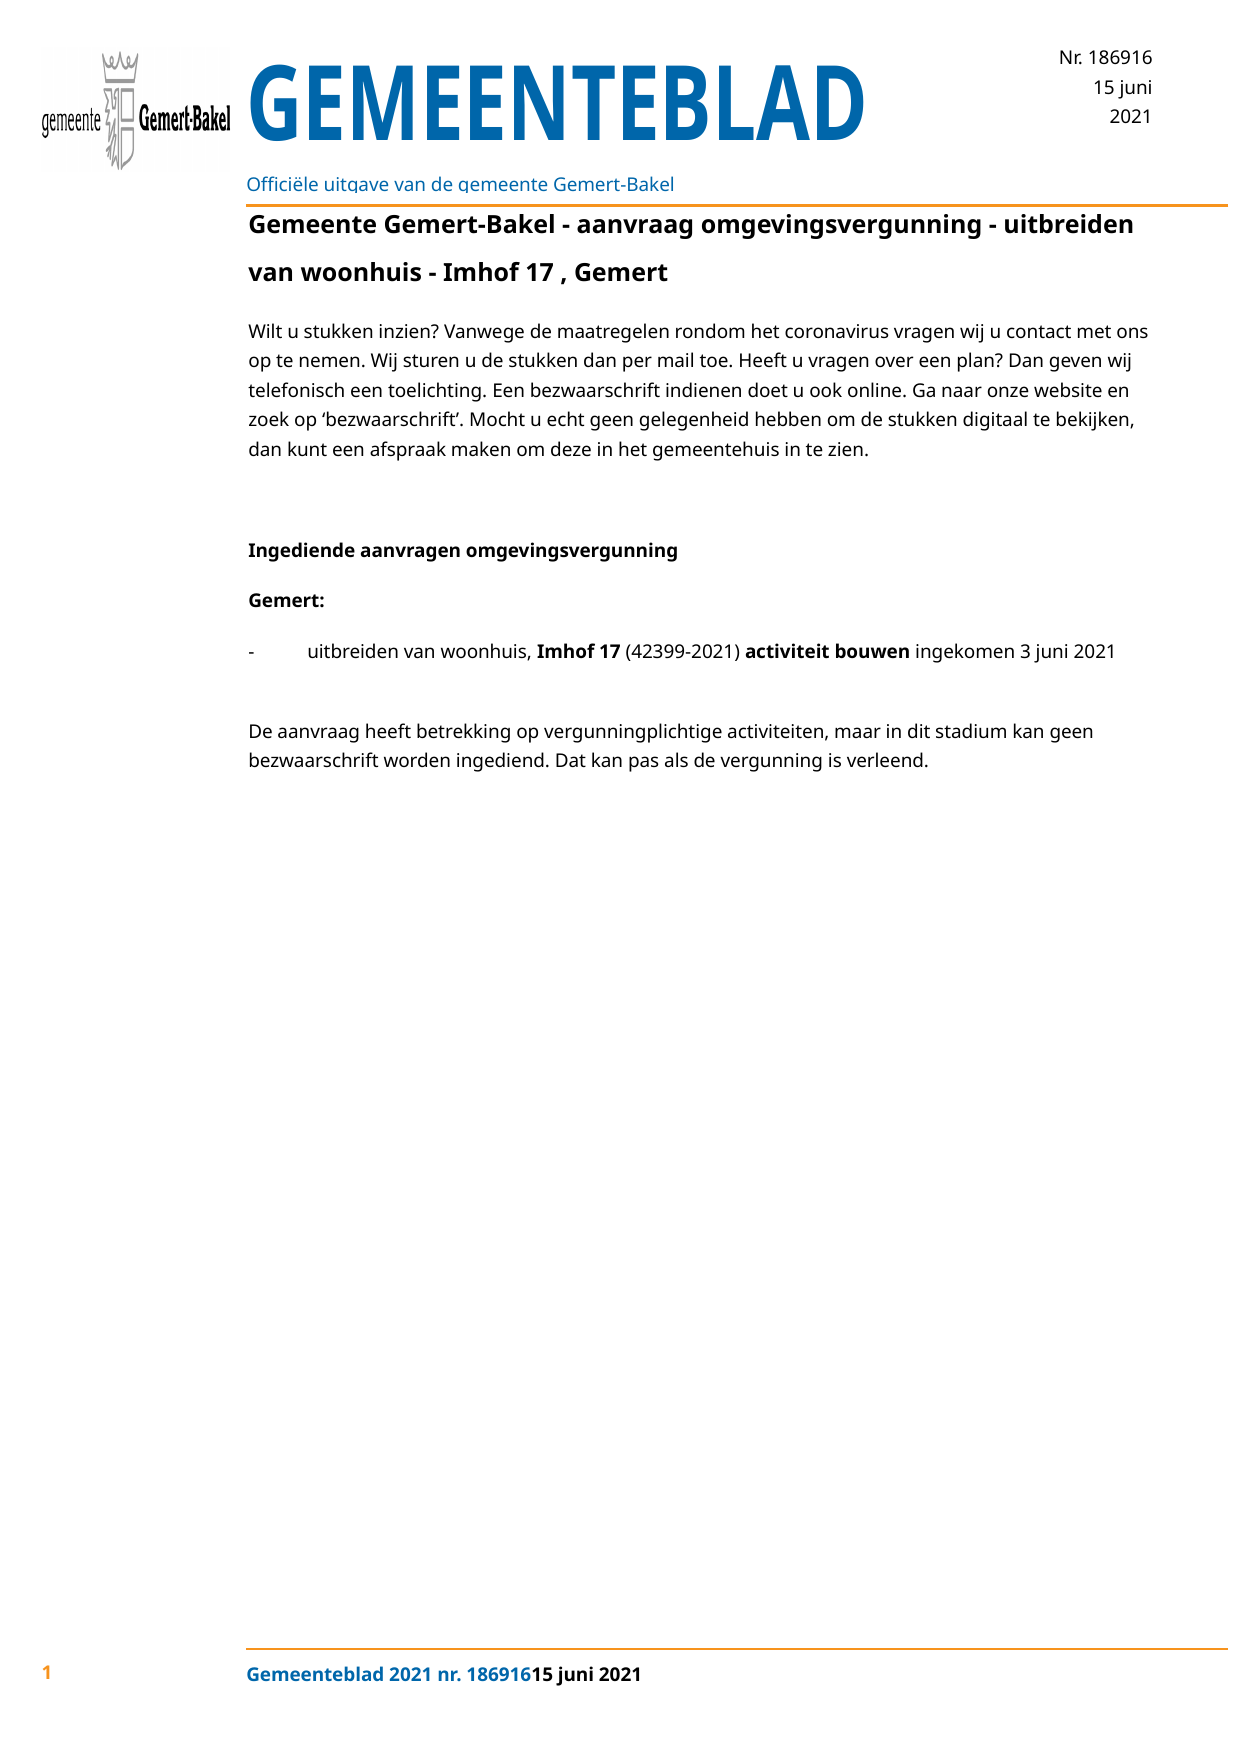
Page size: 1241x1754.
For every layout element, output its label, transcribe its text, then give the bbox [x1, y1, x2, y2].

list uitbreiden van woonhuis, Imhof 17 (42399-2021) activiteit bouwen ingekomen 3 juni 2021 [248, 638, 1152, 664]
text Ingediende aanvragen omgevingsvergunning [248, 537, 1152, 563]
picture [41, 47, 231, 172]
text Wilt u stukken inzien? Vanwege de maatregelen rondom het coronavirus vragen wij u contact met ons op te nemen. Wij sturen u de stukken dan per mail toe. Heeft u vragen over een plan? Dan geven wij telefonisch een toelichting. Een bezwaarschrift indienen doet u ook online. Ga naar onze website en zoek op ‘bezwaarschrift’. Mocht u echt geen gelegenheid hebben om de stukken digitaal te bekijken, dan kunt een afspraak maken om deze in het gemeentehuis in te zien. [248, 318, 1152, 462]
text Gemeente Gemert-Bakel - aanvraag omgevingsvergunning - uitbreiden van woonhuis - Imhof 17 , Gemert [248, 207, 1152, 288]
text De aanvraag heeft betrekking op vergunningplichtige activiteiten, maar in dit stadium kan geen bezwaarschrift worden ingediend. Dat kan pas als de vergunning is verleend. [248, 718, 1152, 773]
text Gemert: [248, 587, 1152, 613]
